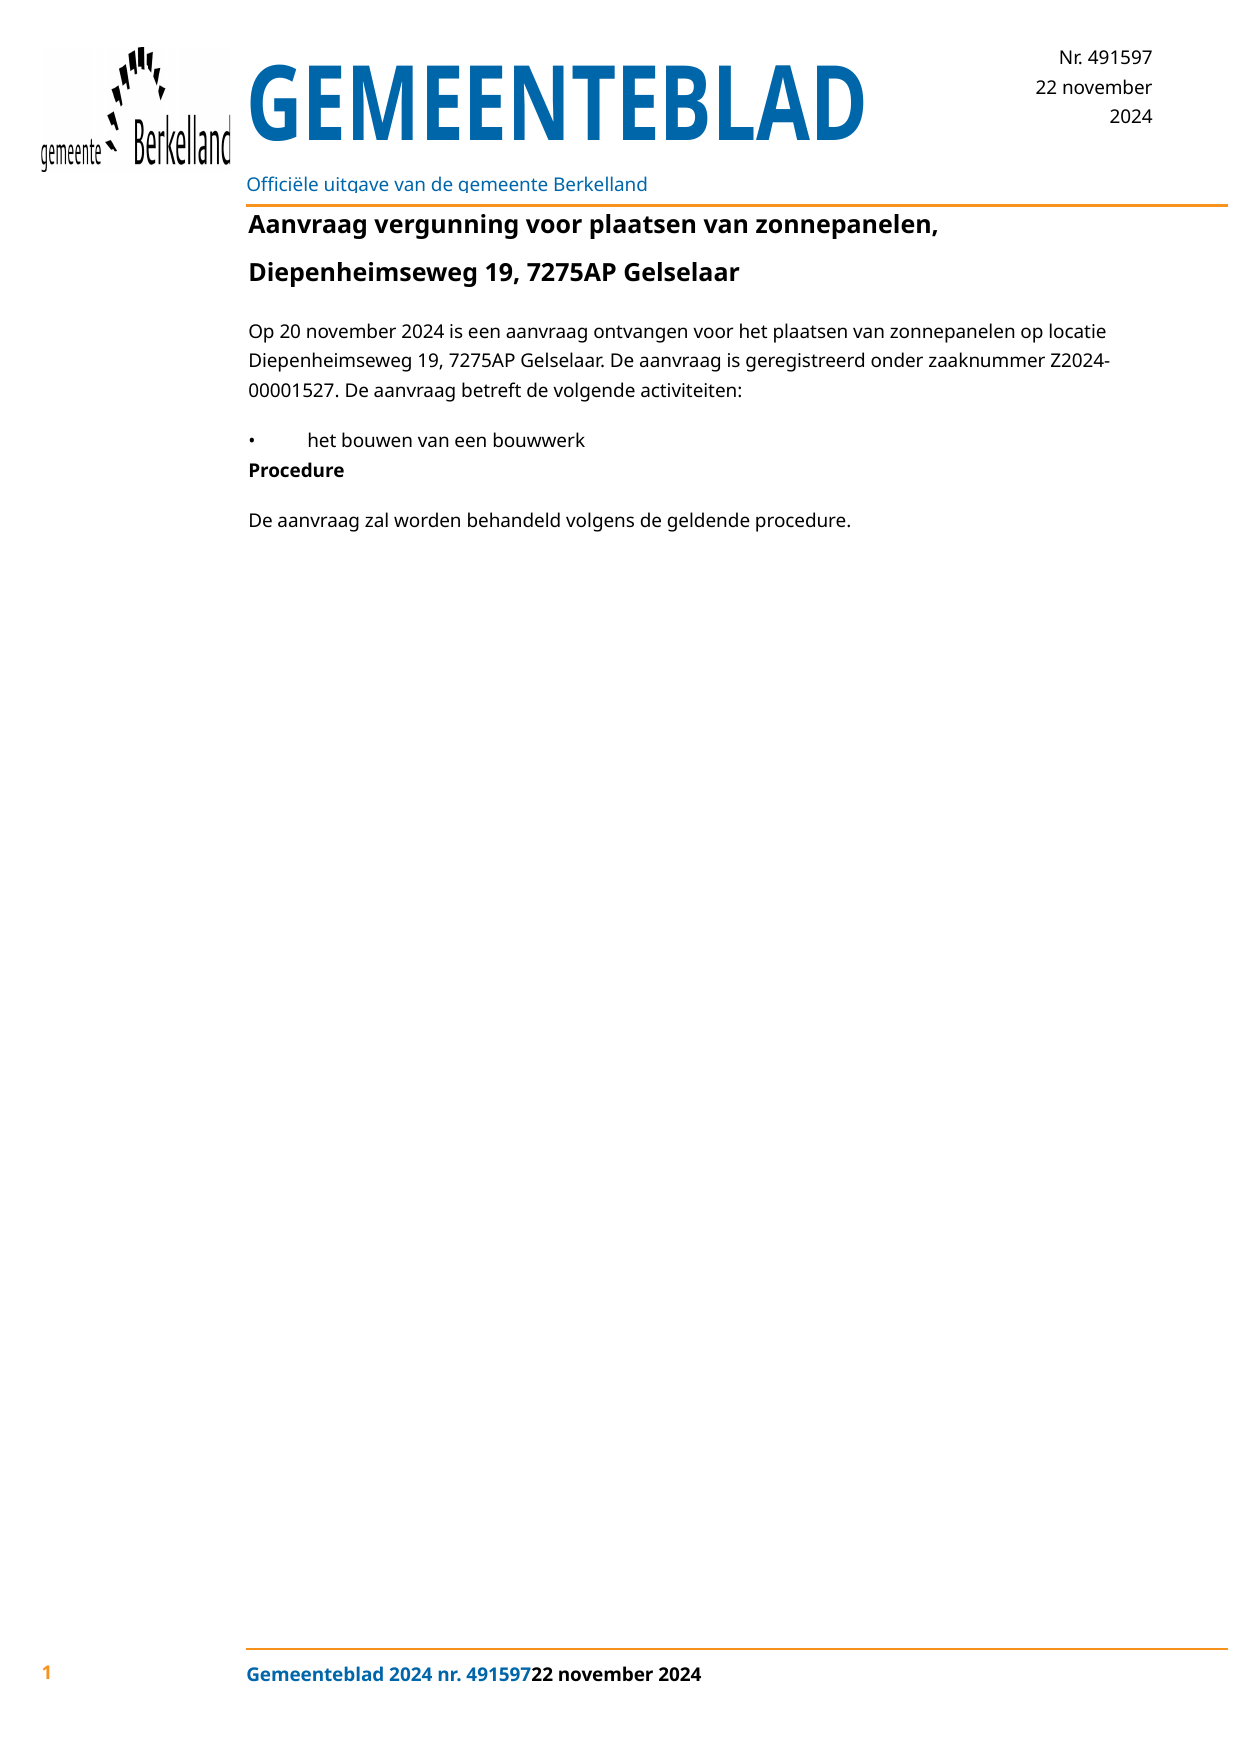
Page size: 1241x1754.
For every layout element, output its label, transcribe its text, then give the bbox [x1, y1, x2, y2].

picture [41, 47, 231, 172]
text Procedure [248, 457, 1152, 483]
text Op 20 november 2024 is een aanvraag ontvangen voor het plaatsen van zonnepanelen op locatie Diepenheimseweg 19, 7275AP Gelselaar. De aanvraag is geregistreerd onder zaaknummer Z2024-00001527. De aanvraag betreft de volgende activiteiten: [248, 318, 1152, 403]
list het bouwen van een bouwwerk [248, 427, 1152, 453]
text Aanvraag vergunning voor plaatsen van zonnepanelen, Diepenheimseweg 19, 7275AP Gelselaar [248, 207, 1152, 288]
text De aanvraag zal worden behandeld volgens de geldende procedure. [248, 507, 1152, 533]
